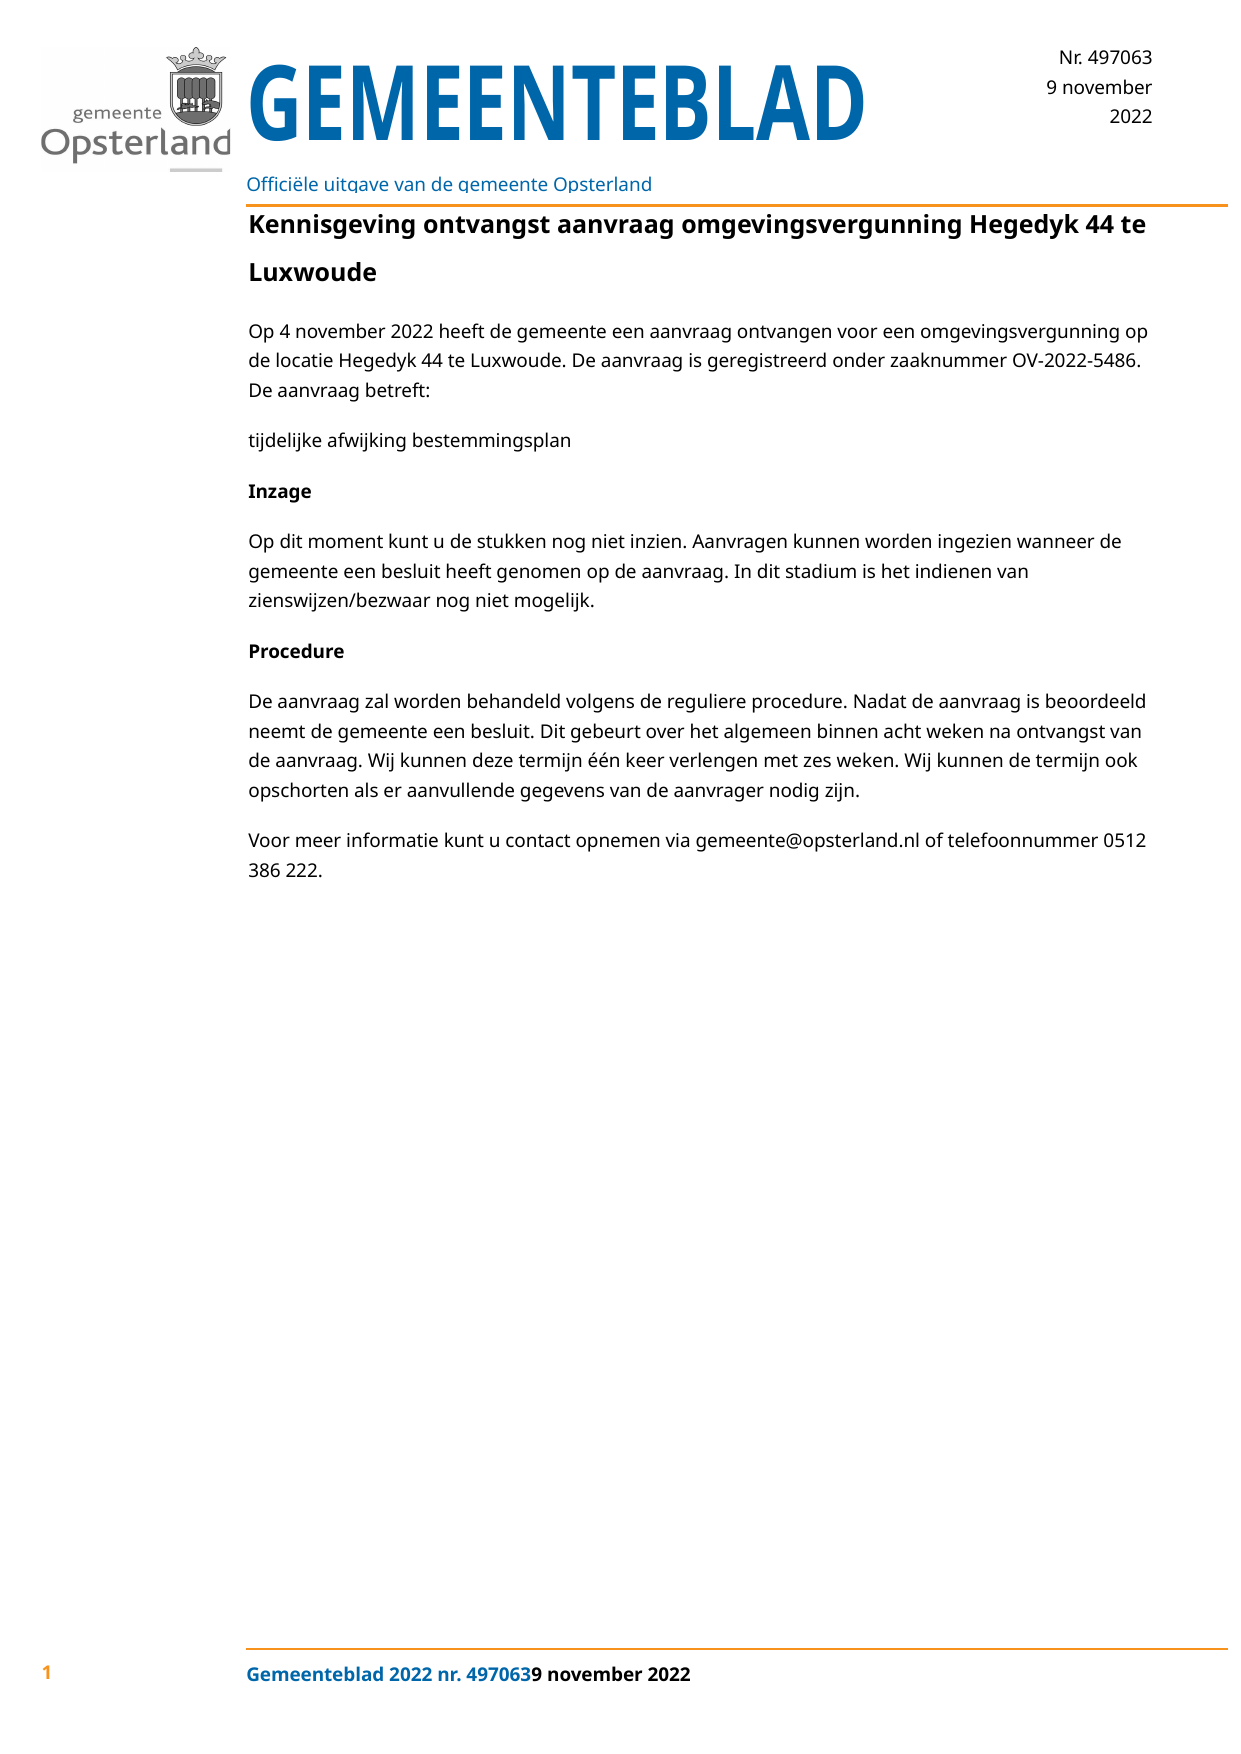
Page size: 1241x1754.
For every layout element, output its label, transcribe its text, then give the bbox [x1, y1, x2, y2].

text Procedure [248, 638, 1152, 664]
text Inzage [248, 478, 1152, 504]
text Op dit moment kunt u de stukken nog niet inzien. Aanvragen kunnen worden ingezien wanneer de gemeente een besluit heeft genomen op de aanvraag. In dit stadium is het indienen van zienswijzen/bezwaar nog niet mogelijk. [248, 528, 1152, 613]
text Kennisgeving ontvangst aanvraag omgevingsvergunning Hegedyk 44 te Luxwoude [248, 207, 1152, 288]
text De aanvraag zal worden behandeld volgens de reguliere procedure. Nadat de aanvraag is beoordeeld neemt de gemeente een besluit. Dit gebeurt over het algemeen binnen acht weken na ontvangst van de aanvraag. Wij kunnen deze termijn één keer verlengen met zes weken. Wij kunnen de termijn ook opschorten als er aanvullende gegevens van de aanvrager nodig zijn. [248, 688, 1152, 803]
picture [41, 47, 231, 172]
text tijdelijke afwijking bestemmingsplan [248, 427, 1152, 453]
text Op 4 november 2022 heeft de gemeente een aanvraag ontvangen voor een omgevingsvergunning op de locatie Hegedyk 44 te Luxwoude. De aanvraag is geregistreerd onder zaaknummer OV-2022-5486. De aanvraag betreft: [248, 318, 1152, 403]
text Voor meer informatie kunt u contact opnemen via gemeente@opsterland.nl of telefoonnummer 0512 386 222. [248, 827, 1152, 883]
